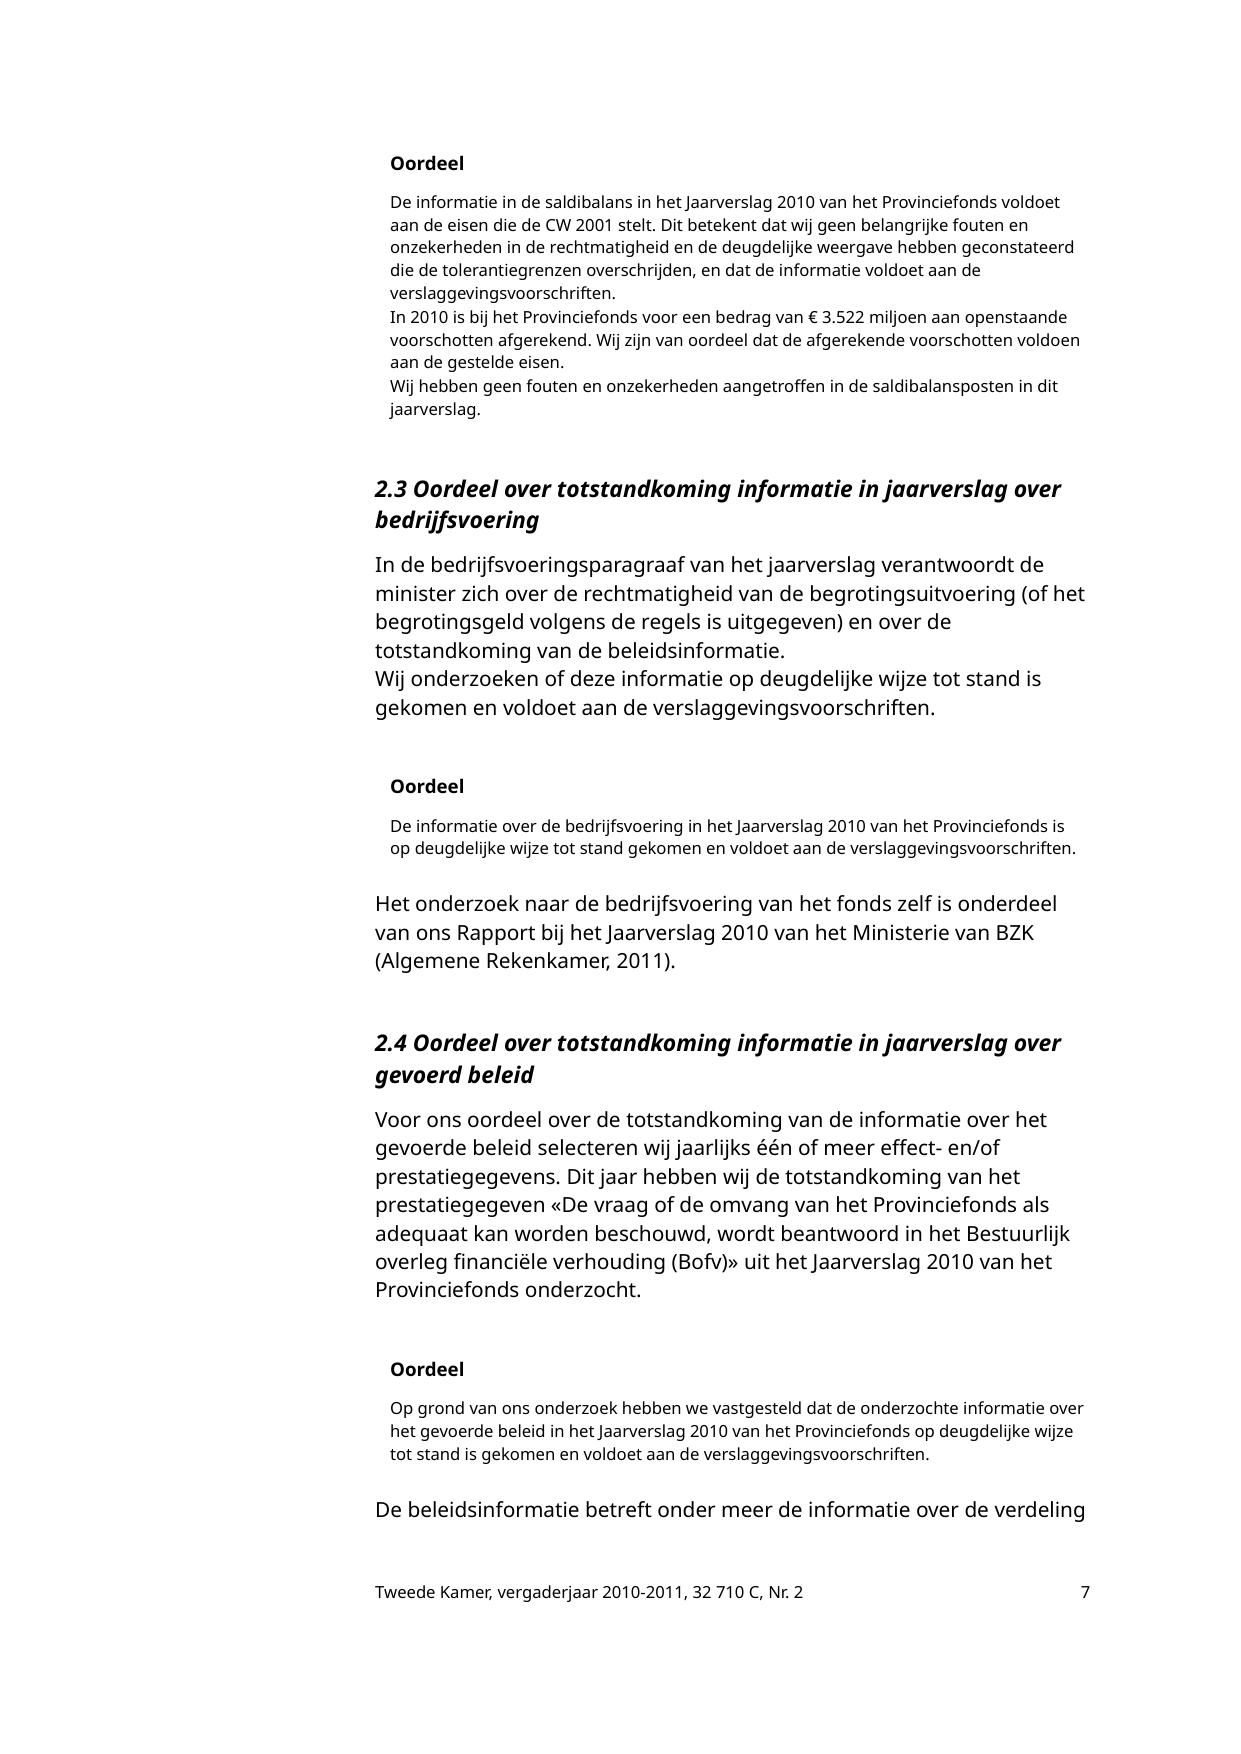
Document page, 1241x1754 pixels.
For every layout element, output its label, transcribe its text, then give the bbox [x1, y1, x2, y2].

text Op grond van ons onderzoek hebben we vastgesteld dat de onderzochte informatie over het gevoerde beleid in het Jaarverslag 2010 van het Provinciefonds op deugdelijke wijze tot stand is gekomen en voldoet aan de verslaggevingsvoorschriften. [390, 1397, 1087, 1465]
text In 2010 is bij het Provinciefonds voor een bedrag van € 3.522 miljoen aan openstaande voorschotten afgerekend. Wij zijn van oordeel dat de afgerekende voorschotten voldoen aan de gestelde eisen. [390, 306, 1087, 374]
text In de bedrijfsvoeringsparagraaf van het jaarverslag verantwoordt de minister zich over de rechtmatigheid van de begrotingsuitvoering (of het begrotingsgeld volgens de regels is uitgegeven) en over de totstandkoming van de beleidsinformatie. [375, 551, 1090, 664]
subtitle Oordeel [390, 774, 1087, 799]
text Voor ons oordeel over de totstandkoming van de informatie over het gevoerde beleid selecteren wij jaarlijks één of meer effect- en/of prestatiegegevens. Dit jaar hebben wij de totstandkoming van het prestatiegegeven «De vraag of de omvang van het Provinciefonds als adequaat kan worden beschouwd, wordt beantwoord in het Bestuurlijk overleg financiële verhouding (Bofv)» uit het Jaarverslag 2010 van het Provinciefonds onderzocht. [375, 1105, 1090, 1304]
text De beleidsinformatie betreft onder meer de informatie over de verdeling [375, 1495, 1090, 1523]
text De informatie over de bedrijfsvoering in het Jaarverslag 2010 van het Provinciefonds is op deugdelijke wijze tot stand gekomen en voldoet aan de verslaggevingsvoorschriften. [390, 814, 1087, 859]
text De informatie in de saldibalans in het Jaarverslag 2010 van het Provinciefonds voldoet aan de eisen die de CW 2001 stelt. Dit betekent dat wij geen belangrijke fouten en onzekerheden in de rechtmatigheid en de deugdelijke weergave hebben geconstateerd die de tolerantiegrenzen overschrijden, en dat de informatie voldoet aan de verslaggevingsvoorschriften. [390, 191, 1087, 304]
text Het onderzoek naar de bedrijfsvoering van het fonds zelf is onderdeel van ons Rapport bij het Jaarverslag 2010 van het Ministerie van BZK (Algemene Rekenkamer, 2011). [375, 889, 1090, 975]
subtitle 2.3 Oordeel over totstandkoming informatie in jaarverslag over bedrijfsvoering [375, 473, 1090, 536]
text Wij hebben geen fouten en onzekerheden aangetroffen in de saldibalansposten in dit jaarverslag. [390, 375, 1087, 421]
text Wij onderzoeken of deze informatie op deugdelijke wijze tot stand is gekomen en voldoet aan de verslaggevingsvoorschriften. [375, 664, 1090, 721]
subtitle 2.4 Oordeel over totstandkoming informatie in jaarverslag over gevoerd beleid [375, 1027, 1090, 1090]
subtitle Oordeel [390, 150, 1087, 176]
subtitle Oordeel [390, 1356, 1087, 1382]
